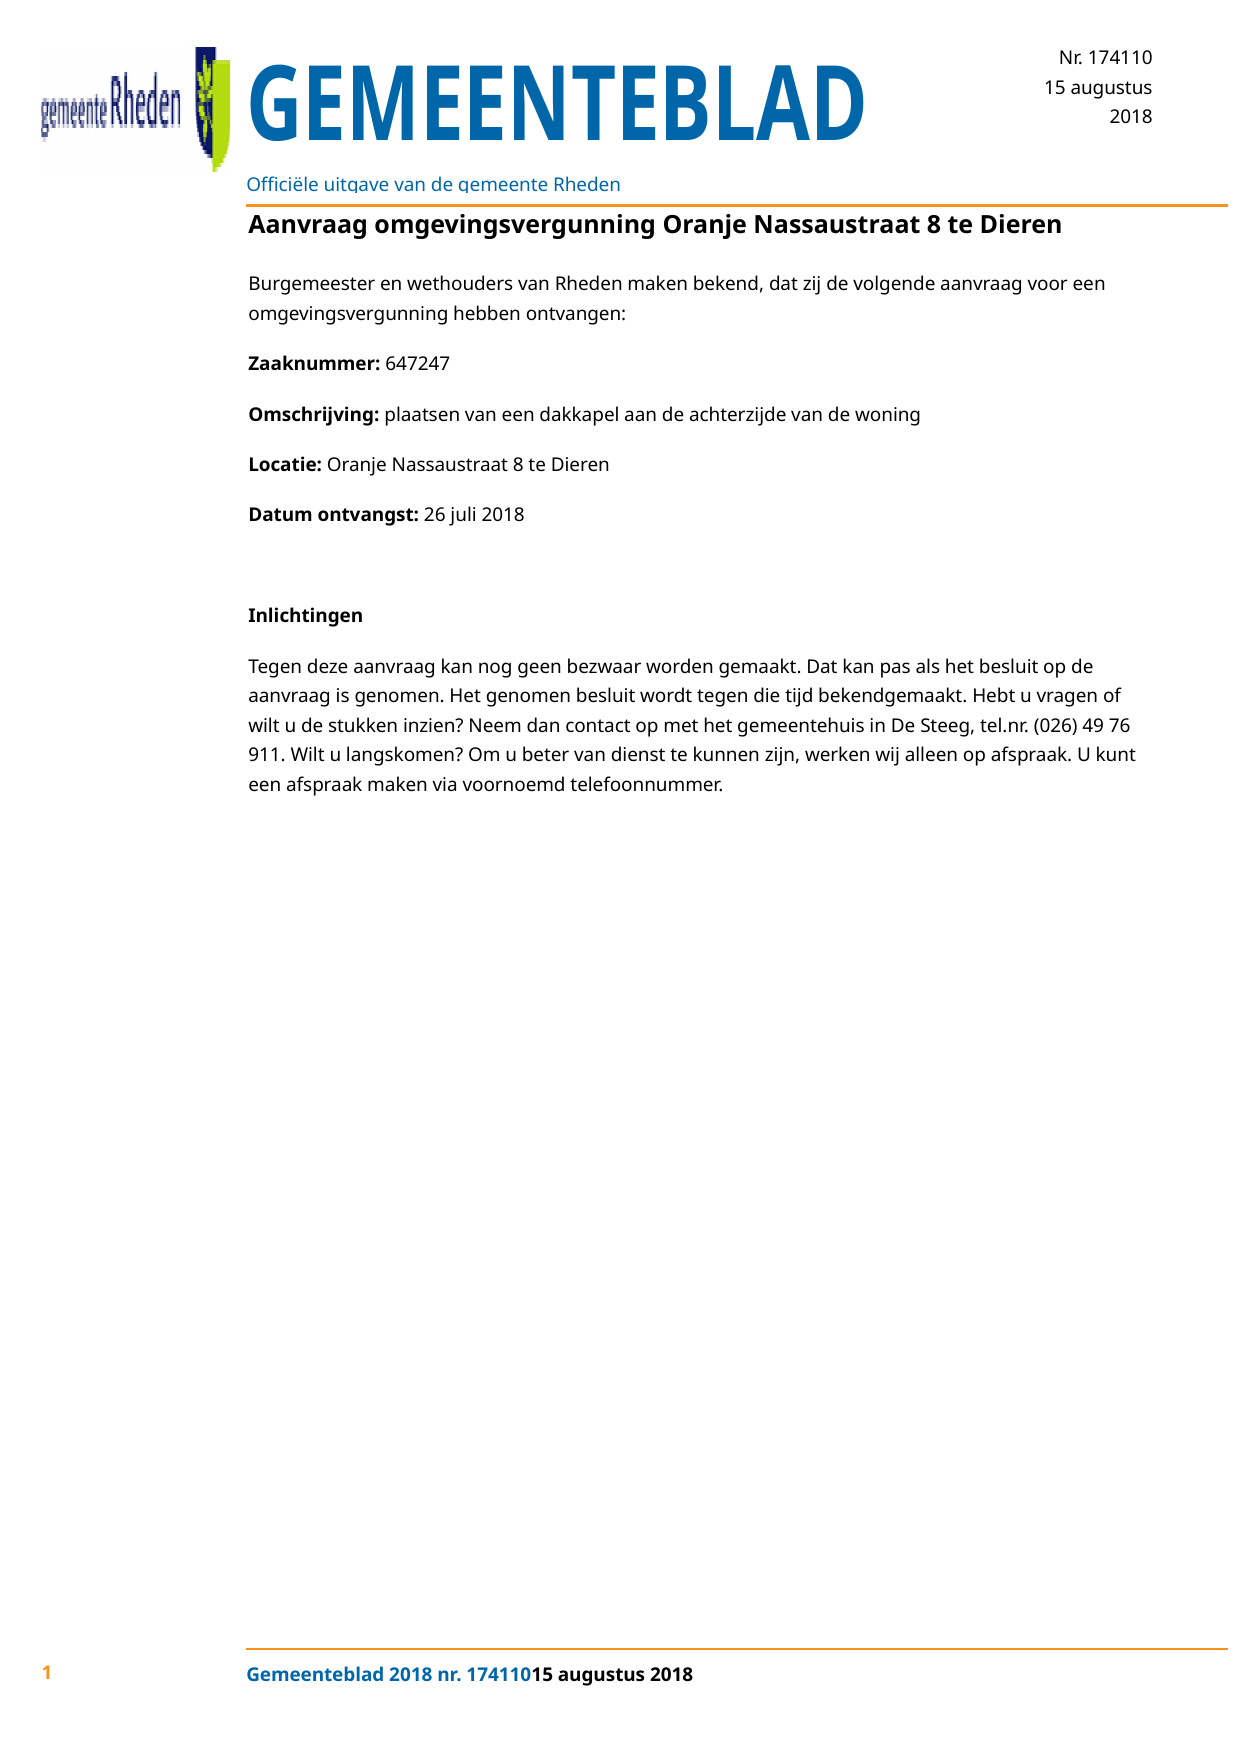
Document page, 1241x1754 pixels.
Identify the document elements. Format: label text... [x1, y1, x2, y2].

picture [41, 47, 231, 172]
text Omschrijving: plaatsen van een dakkapel aan de achterzijde van de woning [248, 401, 1152, 426]
text Aanvraag omgevingsvergunning Oranje Nassaustraat 8 te Dieren [248, 207, 1152, 241]
text Tegen deze aanvraag kan nog geen bezwaar worden gemaakt. Dat kan pas als het besluit op de aanvraag is genomen. Het genomen besluit wordt tegen die tijd bekendgemaakt. Hebt u vragen of wilt u de stukken inzien? Neem dan contact op met het gemeentehuis in De Steeg, tel.nr. (026) 49 76 911. Wilt u langskomen? Om u beter van dienst te kunnen zijn, werken wij alleen op afspraak. U kunt een afspraak maken via voornoemd telefoonnummer. [248, 653, 1152, 797]
text Burgemeester en wethouders van Rheden maken bekend, dat zij de volgende aanvraag voor een omgevingsvergunning hebben ontvangen: [248, 270, 1152, 326]
text Zaaknummer: 647247 [248, 350, 1152, 376]
text Inlichtingen [248, 602, 1152, 628]
text Datum ontvangst: 26 juli 2018 [248, 502, 1152, 527]
text Locatie: Oranje Nassaustraat 8 te Dieren [248, 451, 1152, 477]
